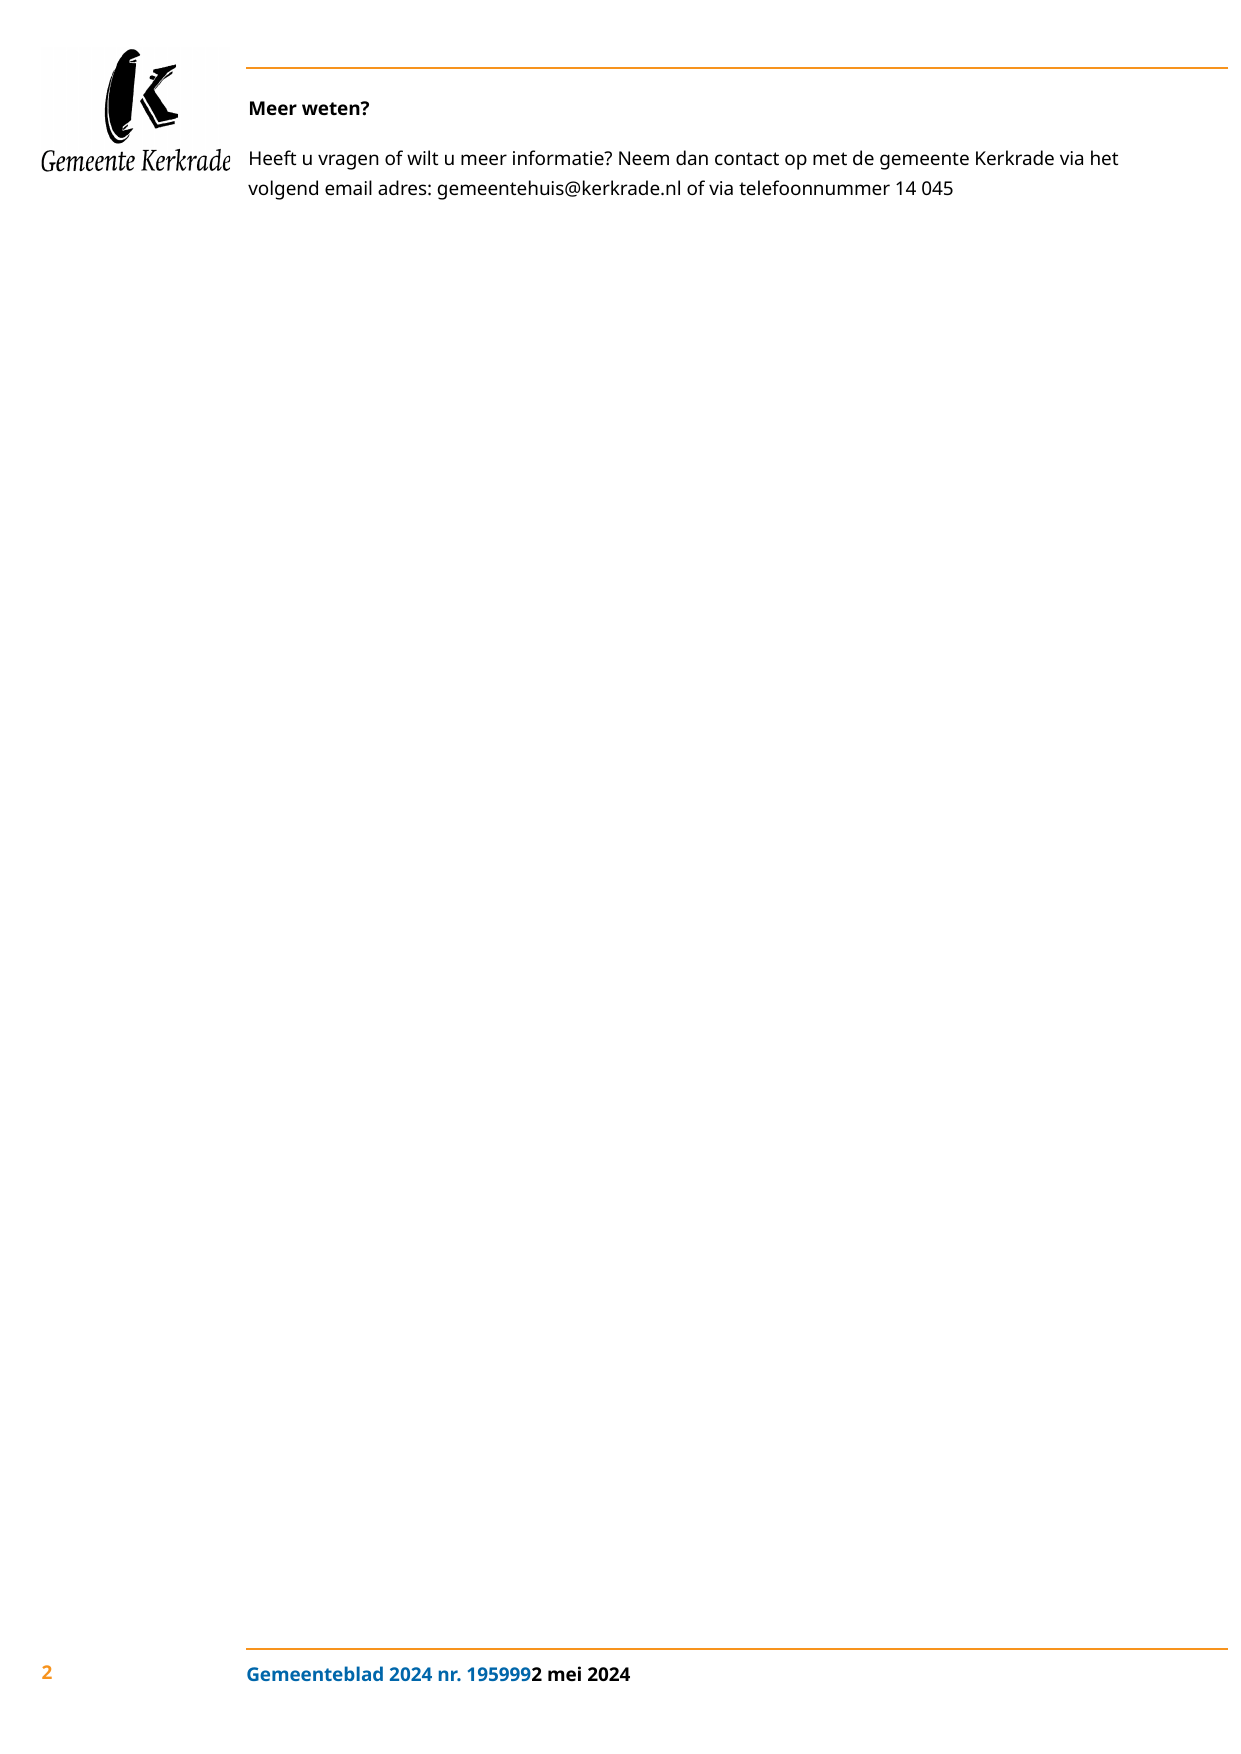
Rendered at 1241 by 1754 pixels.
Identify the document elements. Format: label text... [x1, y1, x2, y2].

text Meer weten? [248, 95, 1152, 121]
text Heeft u vragen of wilt u meer informatie? Neem dan contact op met de gemeente Kerkrade via het volgend email adres: gemeentehuis@kerkrade.nl of via telefoonnummer 14 045 [248, 145, 1152, 201]
picture [41, 47, 231, 172]
